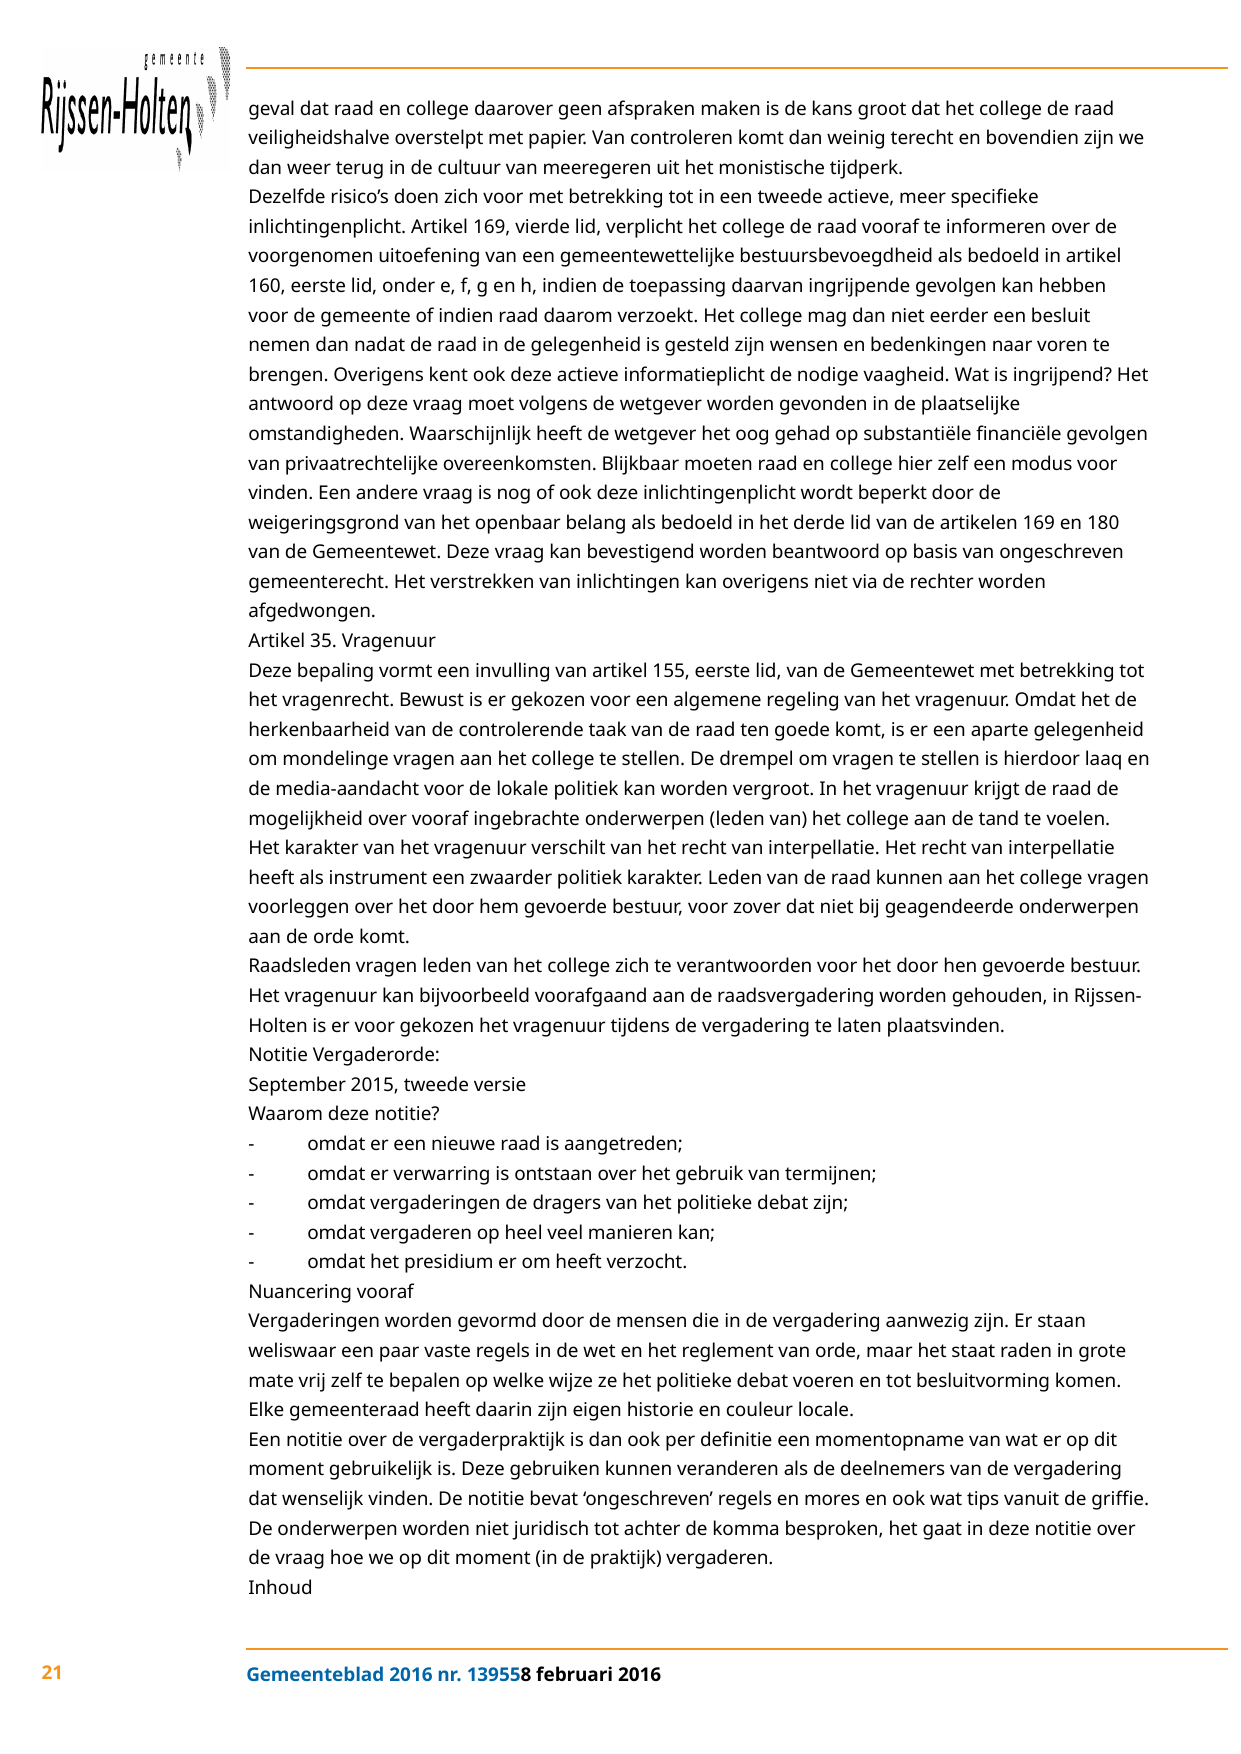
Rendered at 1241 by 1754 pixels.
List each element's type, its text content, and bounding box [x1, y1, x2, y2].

text Nuancering vooraf [248, 1278, 1152, 1304]
picture [41, 47, 231, 172]
text Vergaderingen worden gevormd door de mensen die in de vergadering aanwezig zijn. Er staan weliswaar een paar vaste regels in de wet en het reglement van orde, maar het staat raden in grote mate vrij zelf te bepalen op welke wijze ze het politieke debat voeren en tot besluitvorming komen. Elke gemeenteraad heeft daarin zijn eigen historie en couleur locale. [248, 1308, 1152, 1422]
text geval dat raad en college daarover geen afspraken maken is de kans groot dat het college de raad veiligheidshalve overstelpt met papier. Van controleren komt dan weinig terecht en bovendien zijn we dan weer terug in de cultuur van meeregeren uit het monistische tijdperk. [248, 95, 1152, 180]
text Deze bepaling vormt een invulling van artikel 155, eerste lid, van de Gemeentewet met betrekking tot het vragenrecht. Bewust is er gekozen voor een algemene regeling van het vragenuur. Omdat het de herkenbaarheid van de controlerende taak van de raad ten goede komt, is er een aparte gelegenheid om mondelinge vragen aan het college te stellen. De drempel om vragen te stellen is hierdoor laaq en de media-aandacht voor de lokale politiek kan worden vergroot. In het vragenuur krijgt de raad de mogelijkheid over vooraf ingebrachte onderwerpen (leden van) het college aan de tand te voelen. [248, 657, 1152, 831]
text Raadsleden vragen leden van het college zich te verantwoorden voor het door hen gevoerde bestuur. Het vragenuur kan bijvoorbeeld voorafgaand aan de raadsvergadering worden gehouden, in Rijssen-Holten is er voor gekozen het vragenuur tijdens de vergadering te laten plaatsvinden. [248, 953, 1152, 1038]
text Inhoud [248, 1574, 1152, 1600]
list omdat vergaderingen de dragers van het politieke debat zijn; [248, 1189, 1152, 1215]
list omdat er verwarring is ontstaan over het gebruik van termijnen; [248, 1160, 1152, 1186]
text Dezelfde risico’s doen zich voor met betrekking tot in een tweede actieve, meer specifieke inlichtingenplicht. Artikel 169, vierde lid, verplicht het college de raad vooraf te informeren over de voorgenomen uitoefening van een gemeentewettelijke bestuursbevoegdheid als bedoeld in artikel 160, eerste lid, onder e, f, g en h, indien de toepassing daarvan ingrijpende gevolgen kan hebben voor de gemeente of indien raad daarom verzoekt. Het college mag dan niet eerder een besluit nemen dan nadat de raad in de gelegenheid is gesteld zijn wensen en bedenkingen naar voren te brengen. Overigens kent ook deze actieve informatieplicht de nodige vaagheid. Wat is ingrijpend? Het antwoord op deze vraag moet volgens de wetgever worden gevonden in de plaatselijke omstandigheden. Waarschijnlijk heeft de wetgever het oog gehad op substantiële financiële gevolgen van privaatrechtelijke overeenkomsten. Blijkbaar moeten raad en college hier zelf een modus voor vinden. Een andere vraag is nog of ook deze inlichtingenplicht wordt beperkt door de weigeringsgrond van het openbaar belang als bedoeld in het derde lid van de artikelen 169 en 180 van de Gemeentewet. Deze vraag kan bevestigend worden beantwoord op basis van ongeschreven gemeenterecht. Het verstrekken van inlichtingen kan overigens niet via de rechter worden afgedwongen. [248, 183, 1152, 623]
text Notitie Vergaderorde: [248, 1041, 1152, 1067]
text September 2015, tweede versie [248, 1071, 1152, 1097]
list omdat vergaderen op heel veel manieren kan; [248, 1219, 1152, 1245]
text Het karakter van het vragenuur verschilt van het recht van interpellatie. Het recht van interpellatie heeft als instrument een zwaarder politiek karakter. Leden van de raad kunnen aan het college vragen voorleggen over het door hem gevoerde bestuur, voor zover dat niet bij geagendeerde onderwerpen aan de orde komt. [248, 834, 1152, 949]
text Een notitie over de vergaderpraktijk is dan ook per definitie een momentopname van wat er op dit moment gebruikelijk is. Deze gebruiken kunnen veranderen als de deelnemers van de vergadering dat wenselijk vinden. De notitie bevat ‘ongeschreven’ regels en mores en ook wat tips vanuit de griffie. De onderwerpen worden niet juridisch tot achter de komma besproken, het gaat in deze notitie over de vraag hoe we op dit moment (in de praktijk) vergaderen. [248, 1426, 1152, 1570]
text Artikel 35. Vragenuur [248, 627, 1152, 653]
list omdat het presidium er om heeft verzocht. [248, 1248, 1152, 1274]
text Waarom deze notitie? [248, 1101, 1152, 1126]
list omdat er een nieuwe raad is aangetreden; [248, 1130, 1152, 1156]
